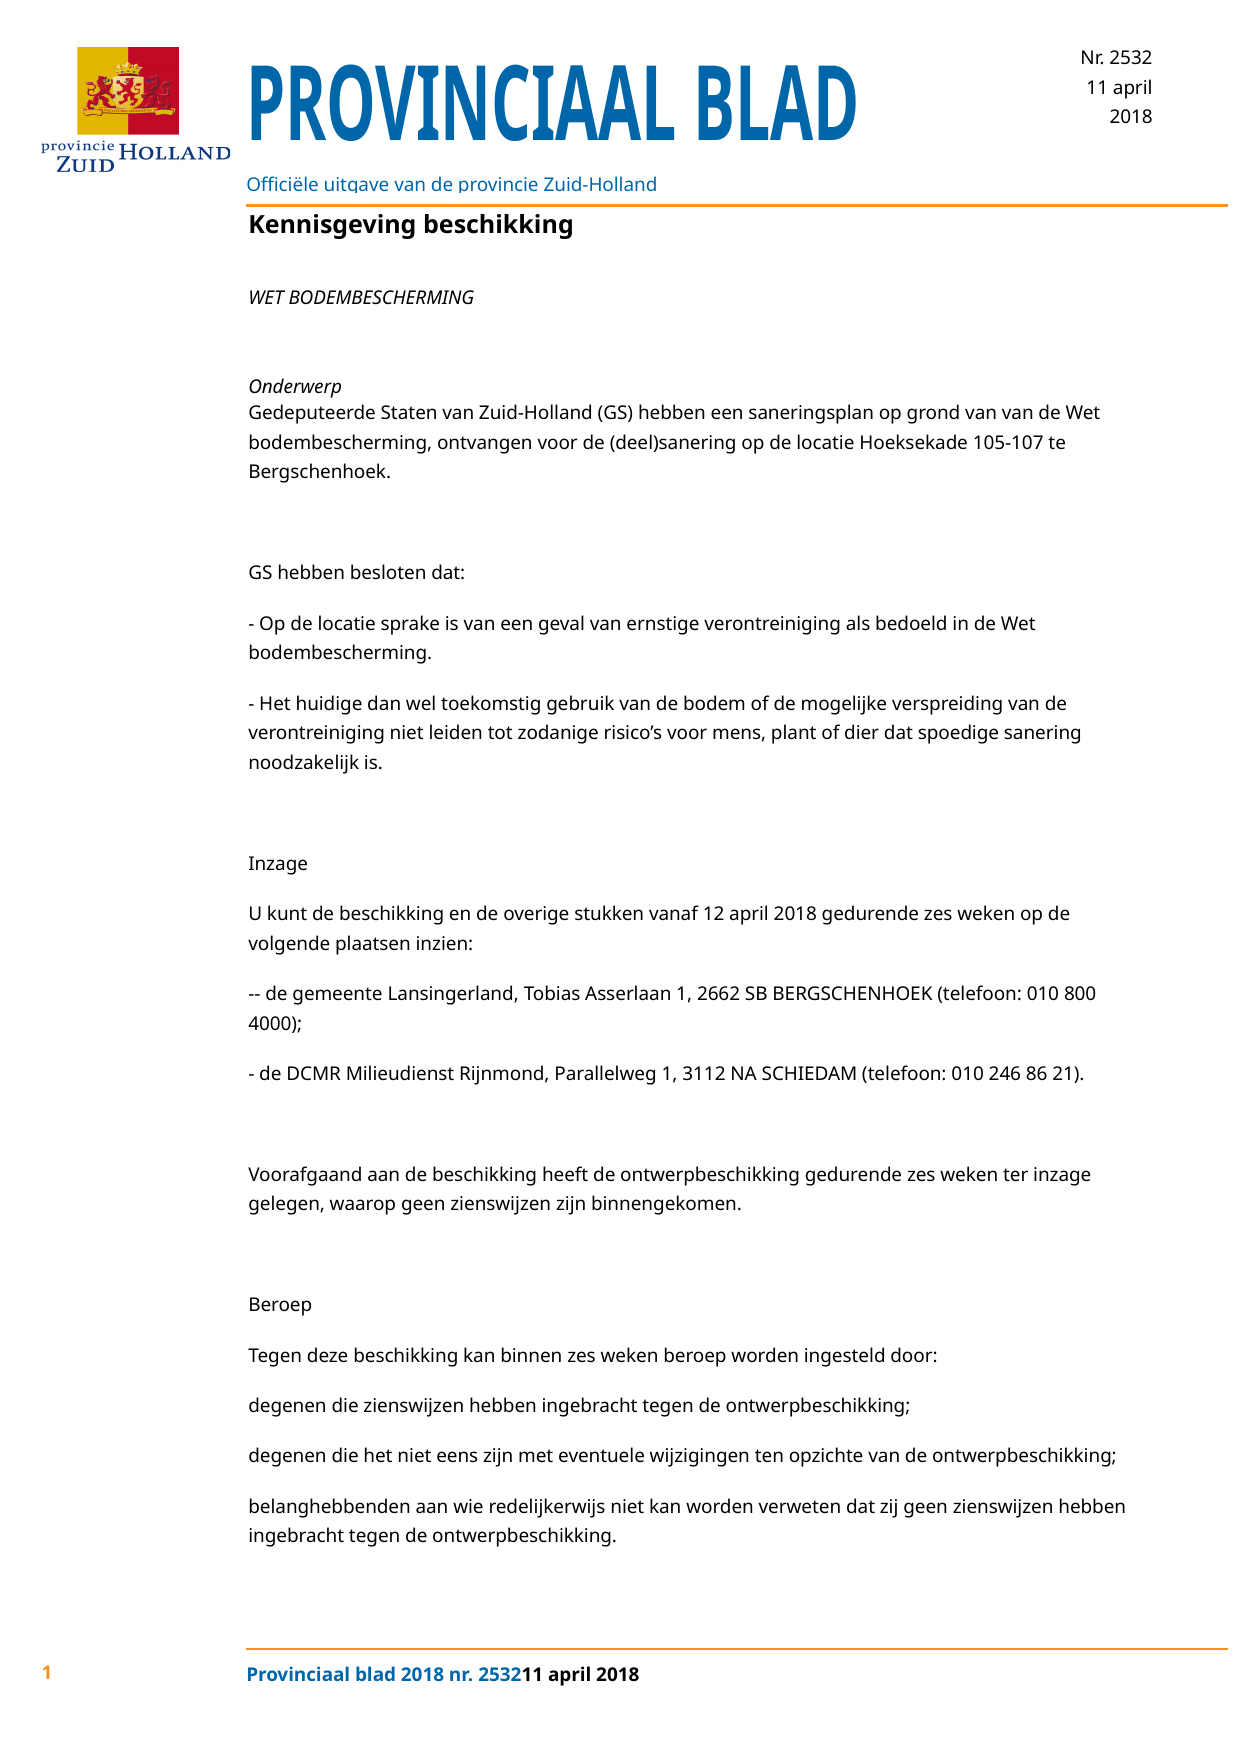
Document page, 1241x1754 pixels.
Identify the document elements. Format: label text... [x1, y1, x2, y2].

text WET BODEMBESCHERMING [248, 284, 1152, 309]
text Kennisgeving beschikking [248, 207, 1152, 241]
text Inzage [248, 850, 1152, 875]
text Gedeputeerde Staten van Zuid-Holland (GS) hebben een saneringsplan op grond van van de Wet bodembescherming, ontvangen voor de (deel)sanering op de locatie Hoeksekade 105-107 te Bergschenhoek. [248, 399, 1152, 484]
text GS hebben besloten dat: [248, 559, 1152, 585]
text degenen die het niet eens zijn met eventuele wijzigingen ten opzichte van de ontwerpbeschikking; [248, 1443, 1152, 1468]
picture [41, 47, 231, 172]
text degenen die zienswijzen hebben ingebracht tegen de ontwerpbeschikking; [248, 1392, 1152, 1418]
text - de DCMR Milieudienst Rijnmond, Parallelweg 1, 3112 NA SCHIEDAM (telefoon: 010 246 86 21). [248, 1060, 1152, 1086]
text Tegen deze beschikking kan binnen zes weken beroep worden ingesteld door: [248, 1342, 1152, 1367]
text Onderwerp [248, 373, 1152, 399]
text Voorafgaand aan de beschikking heeft de ontwerpbeschikking gedurende zes weken ter inzage gelegen, waarop geen zienswijzen zijn binnengekomen. [248, 1161, 1152, 1216]
text Beroep [248, 1291, 1152, 1317]
text - Op de locatie sprake is van een geval van ernstige verontreiniging als bedoeld in de Wet bodembescherming. [248, 610, 1152, 665]
text belanghebbenden aan wie redelijkerwijs niet kan worden verweten dat zij geen zienswijzen hebben ingebracht tegen de ontwerpbeschikking. [248, 1493, 1152, 1548]
text -- de gemeente Lansingerland, Tobias Asserlaan 1, 2662 SB BERGSCHENHOEK (telefoon: 010 800 4000); [248, 980, 1152, 1035]
text - Het huidige dan wel toekomstig gebruik van de bodem of de mogelijke verspreiding van de verontreiniging niet leiden tot zodanige risico’s voor mens, plant of dier dat spoedige sanering noodzakelijk is. [248, 690, 1152, 774]
text U kunt de beschikking en de overige stukken vanaf 12 april 2018 gedurende zes weken op de volgende plaatsen inzien: [248, 900, 1152, 955]
